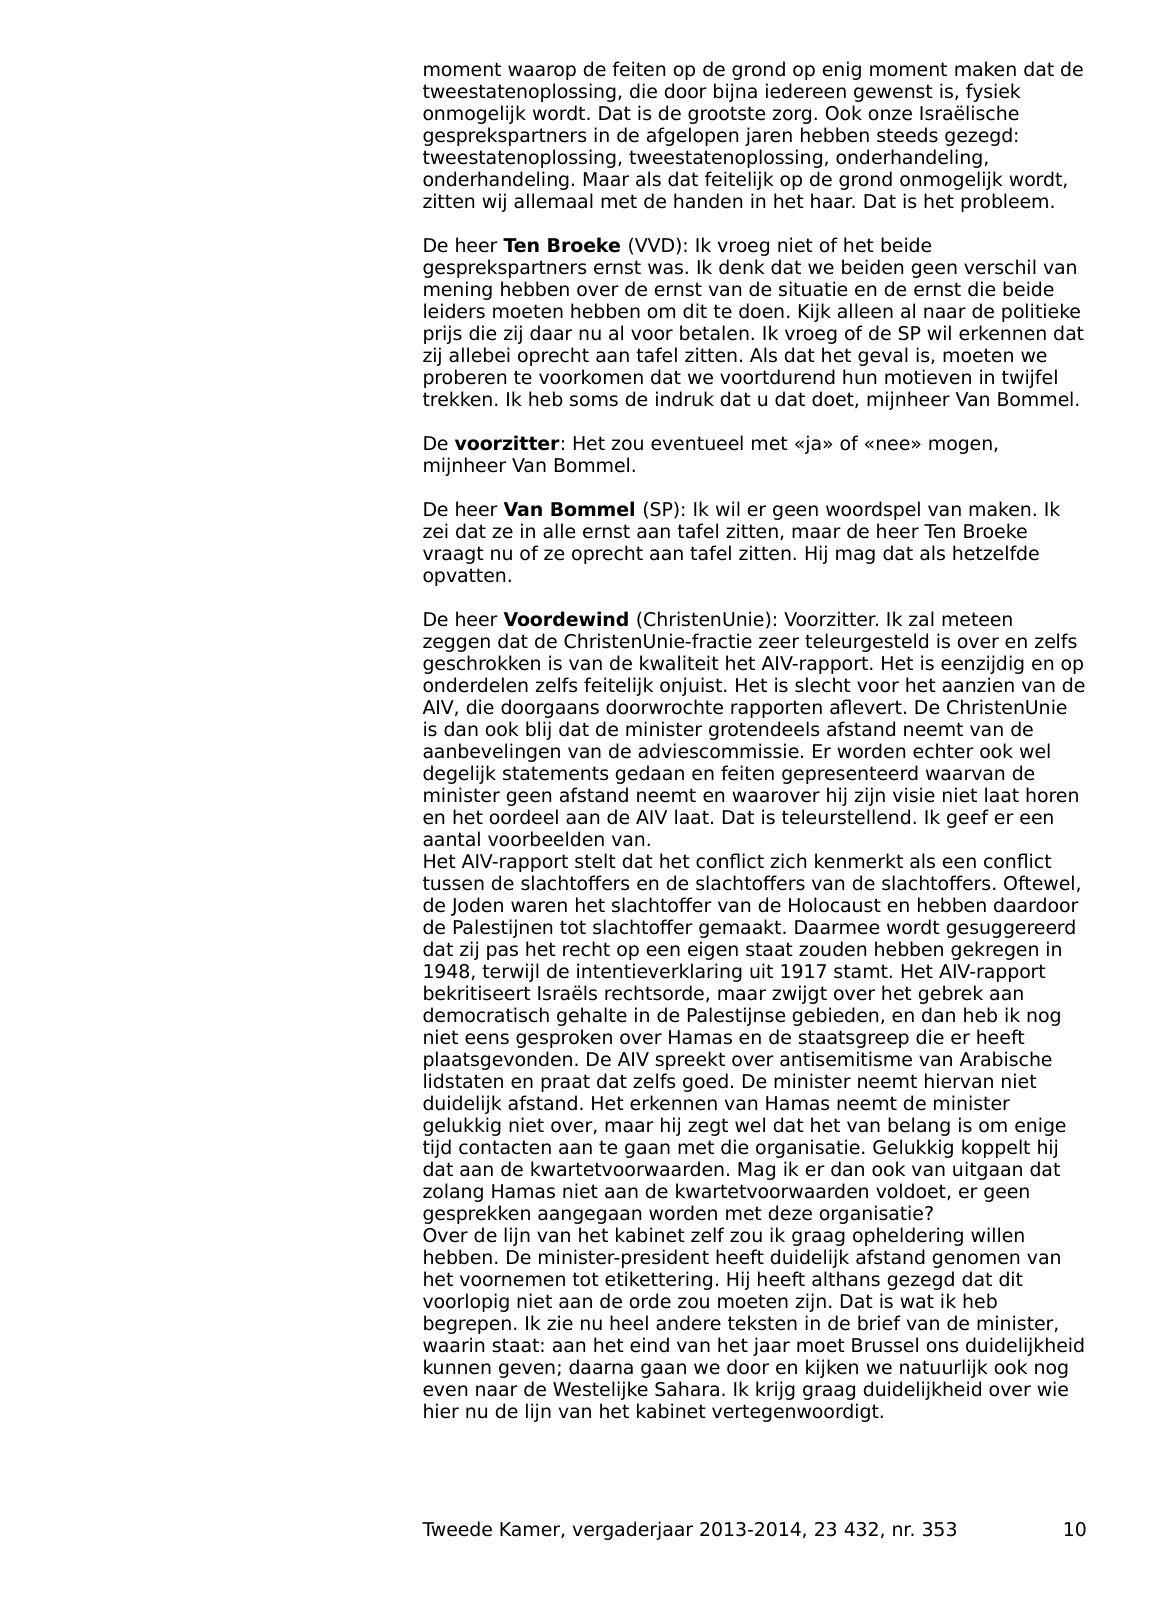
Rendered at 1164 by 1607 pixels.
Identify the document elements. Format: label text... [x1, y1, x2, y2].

text De heer Van Bommel (SP): Ik wil er geen woordspel van maken. Ik zei dat ze in alle ernst aan tafel zitten, maar de heer Ten Broeke vraagt nu of ze oprecht aan tafel zitten. Hij mag dat als hetzelfde opvatten. [422, 499, 1087, 587]
text De voorzitter: Het zou eventueel met «ja» of «nee» mogen, mijnheer Van Bommel. [422, 433, 1087, 477]
text De heer Ten Broeke (VVD): Ik vroeg niet of het beide gesprekspartners ernst was. Ik denk dat we beiden geen verschil van mening hebben over de ernst van de situatie en de ernst die beide leiders moeten hebben om dit te doen. Kijk alleen al naar de politieke prijs die zij daar nu al voor betalen. Ik vroeg of de SP wil erkennen dat zij allebei oprecht aan tafel zitten. Als dat het geval is, moeten we proberen te voorkomen dat we voortdurend hun motieven in twijfel trekken. Ik heb soms de indruk dat u dat doet, mijnheer Van Bommel. [422, 235, 1087, 411]
text De heer Voordewind (ChristenUnie): Voorzitter. Ik zal meteen zeggen dat de ChristenUnie-fractie zeer teleurgesteld is over en zelfs geschrokken is van de kwaliteit het AIV-rapport. Het is eenzijdig en op onderdelen zelfs feitelijk onjuist. Het is slecht voor het aanzien van de AIV, die doorgaans doorwrochte rapporten aflevert. De ChristenUnie is dan ook blij dat de minister grotendeels afstand neemt van de aanbevelingen van de adviescommissie. Er worden echter ook wel degelijk statements gedaan en feiten gepresenteerd waarvan de minister geen afstand neemt en waarover hij zijn visie niet laat horen en het oordeel aan de AIV laat. Dat is teleurstellend. Ik geef er een aantal voorbeelden van. [422, 609, 1087, 851]
text Over de lijn van het kabinet zelf zou ik graag opheldering willen hebben. De minister-president heeft duidelijk afstand genomen van het voornemen tot etikettering. Hij heeft althans gezegd dat dit voorlopig niet aan de orde zou moeten zijn. Dat is wat ik heb begrepen. Ik zie nu heel andere teksten in de brief van de minister, waarin staat: aan het eind van het jaar moet Brussel ons duidelijkheid kunnen geven; daarna gaan we door en kijken we natuurlijk ook nog even naar de Westelijke Sahara. Ik krijg graag duidelijkheid over wie hier nu de lijn van het kabinet vertegenwoordigt. [422, 1225, 1087, 1423]
text Het AIV-rapport stelt dat het conflict zich kenmerkt als een conflict tussen de slachtoffers en de slachtoffers van de slachtoffers. Oftewel, de Joden waren het slachtoffer van de Holocaust en hebben daardoor de Palestijnen tot slachtoffer gemaakt. Daarmee wordt gesuggereerd dat zij pas het recht op een eigen staat zouden hebben gekregen in 1948, terwijl de intentieverklaring uit 1917 stamt. Het AIV-rapport bekritiseert Israëls rechtsorde, maar zwijgt over het gebrek aan democratisch gehalte in de Palestijnse gebieden, en dan heb ik nog niet eens gesproken over Hamas en de staatsgreep die er heeft plaatsgevonden. De AIV spreekt over antisemitisme van Arabische lidstaten en praat dat zelfs goed. De minister neemt hiervan niet duidelijk afstand. Het erkennen van Hamas neemt de minister gelukkig niet over, maar hij zegt wel dat het van belang is om enige tijd contacten aan te gaan met die organisatie. Gelukkig koppelt hij dat aan de kwartetvoorwaarden. Mag ik er dan ook van uitgaan dat zolang Hamas niet aan de kwartetvoorwaarden voldoet, er geen gesprekken aangegaan worden met deze organisatie? [422, 851, 1087, 1225]
text moment waarop de feiten op de grond op enig moment maken dat de tweestatenoplossing, die door bijna iedereen gewenst is, fysiek onmogelijk wordt. Dat is de grootste zorg. Ook onze Israëlische gesprekspartners in de afgelopen jaren hebben steeds gezegd: tweestatenoplossing, tweestatenoplossing, onderhandeling, onderhandeling. Maar als dat feitelijk op de grond onmogelijk wordt, zitten wij allemaal met de handen in het haar. Dat is het probleem. [422, 59, 1087, 213]
